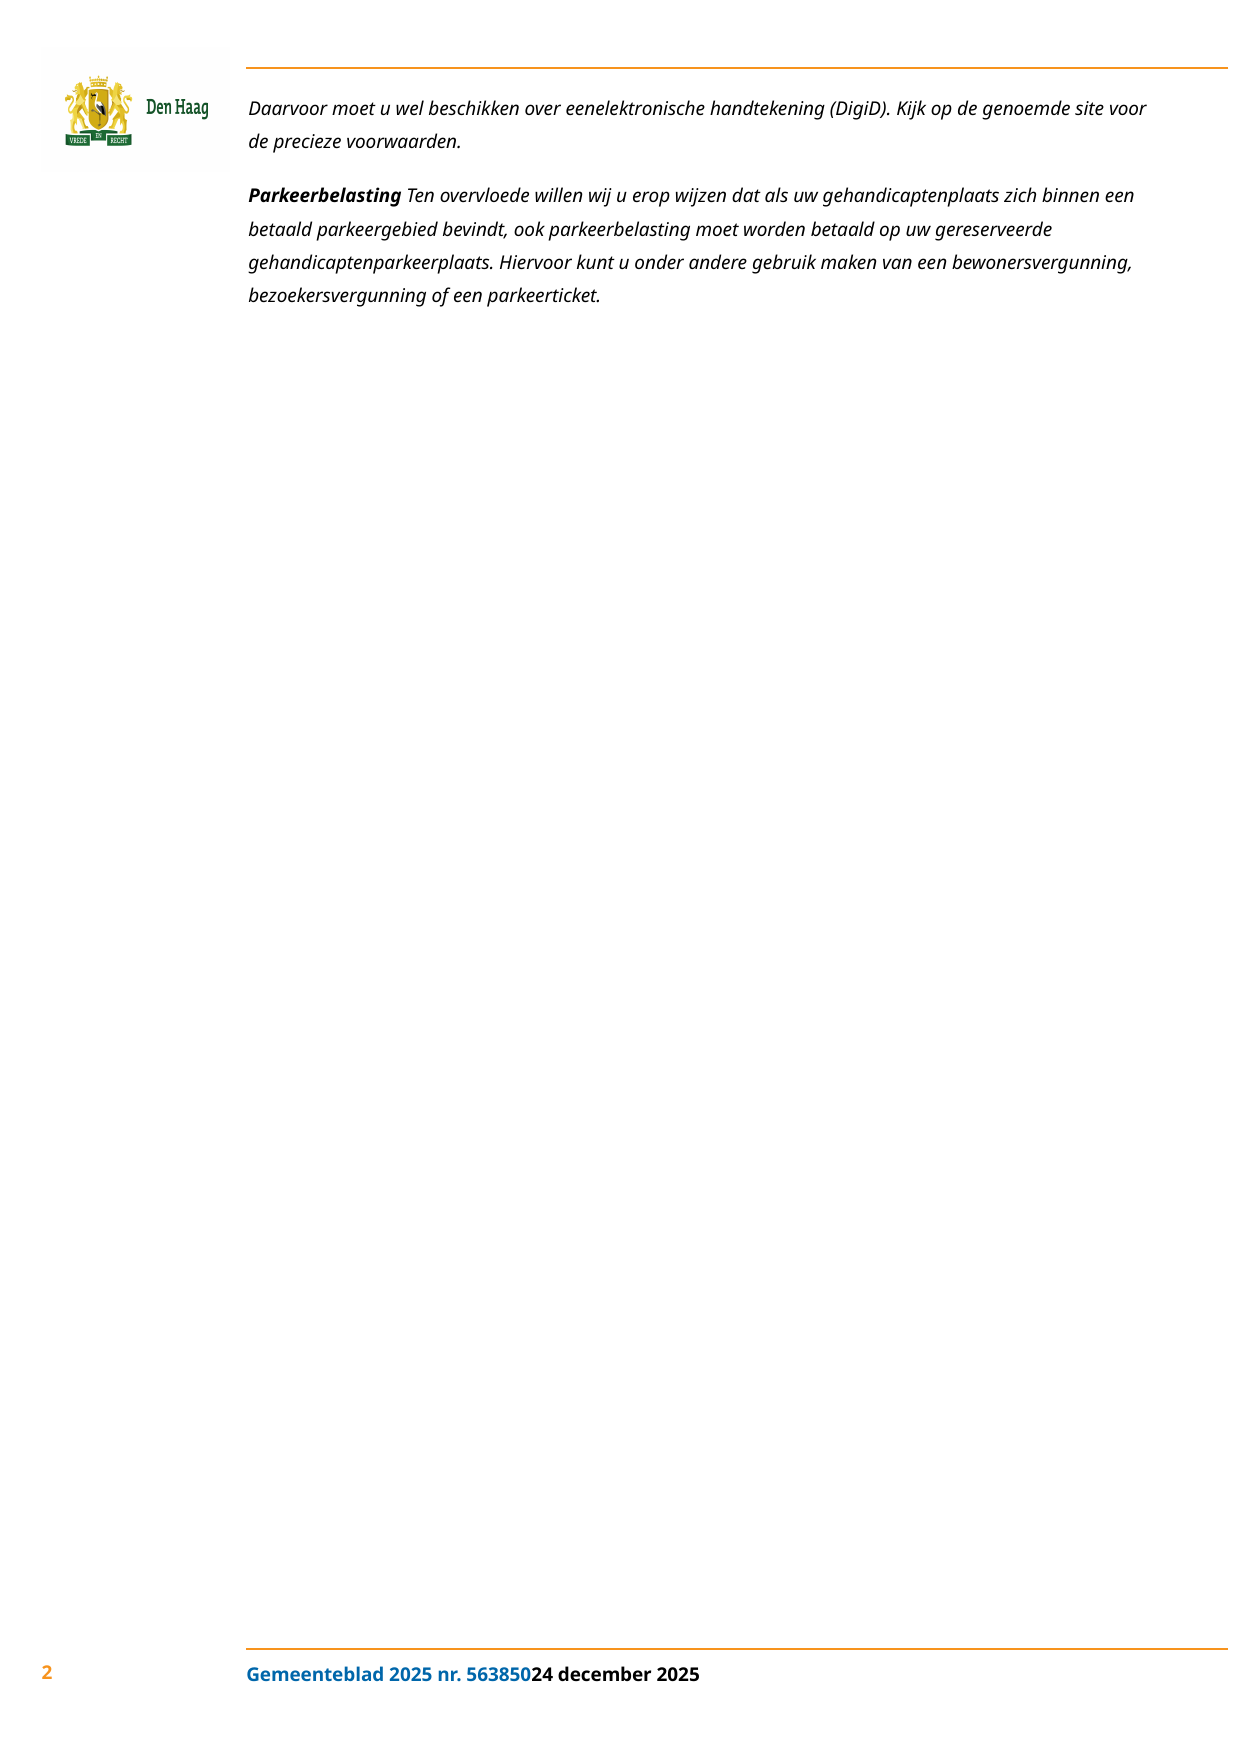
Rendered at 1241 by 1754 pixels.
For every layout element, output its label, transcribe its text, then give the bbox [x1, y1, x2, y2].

text Daarvoor moet u wel beschikken over eenelektronische handtekening (DigiD). Kijk op de genoemde site voor de precieze voorwaarden. [248, 95, 1152, 154]
text Parkeerbelasting Ten overvloede willen wij u erop wijzen dat als uw gehandicaptenplaats zich binnen een betaald parkeergebied bevindt, ook parkeerbelasting moet worden betaald op uw gereserveerde gehandicaptenparkeerplaats. Hiervoor kunt u onder andere gebruik maken van een bewonersvergunning, bezoekersvergunning of een parkeerticket. [248, 182, 1152, 308]
picture [41, 47, 231, 172]
